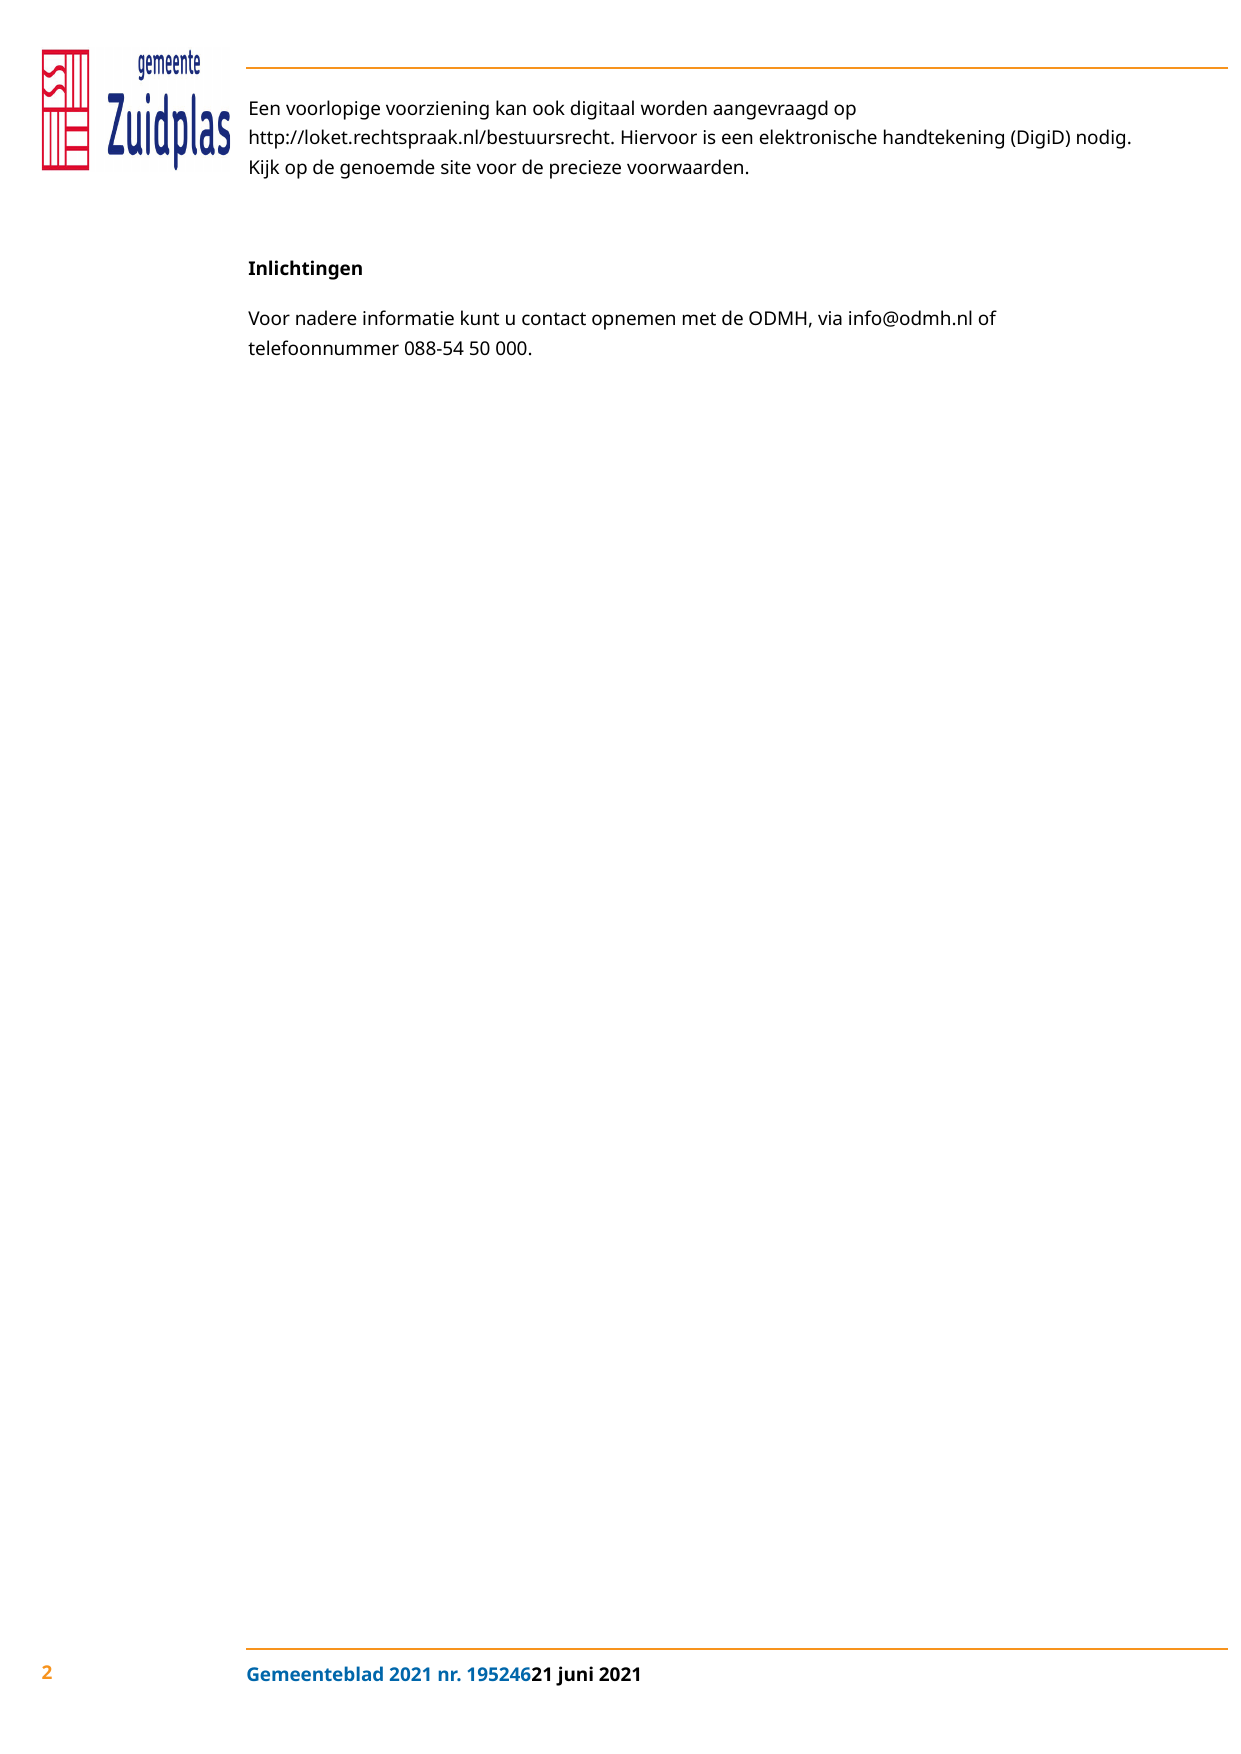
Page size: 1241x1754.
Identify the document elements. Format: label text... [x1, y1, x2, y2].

text Voor nadere informatie kunt u contact opnemen met de ODMH, via info@odmh.nl of telefoonnummer 088-54 50 000. [248, 305, 1152, 361]
text Een voorlopige voorziening kan ook digitaal worden aangevraagd op http://loket.rechtspraak.nl/bestuursrecht. Hiervoor is een elektronische handtekening (DigiD) nodig. Kijk op de genoemde site voor de precieze voorwaarden. [248, 95, 1152, 180]
picture [41, 47, 231, 172]
text Inlichtingen [248, 255, 1152, 281]
